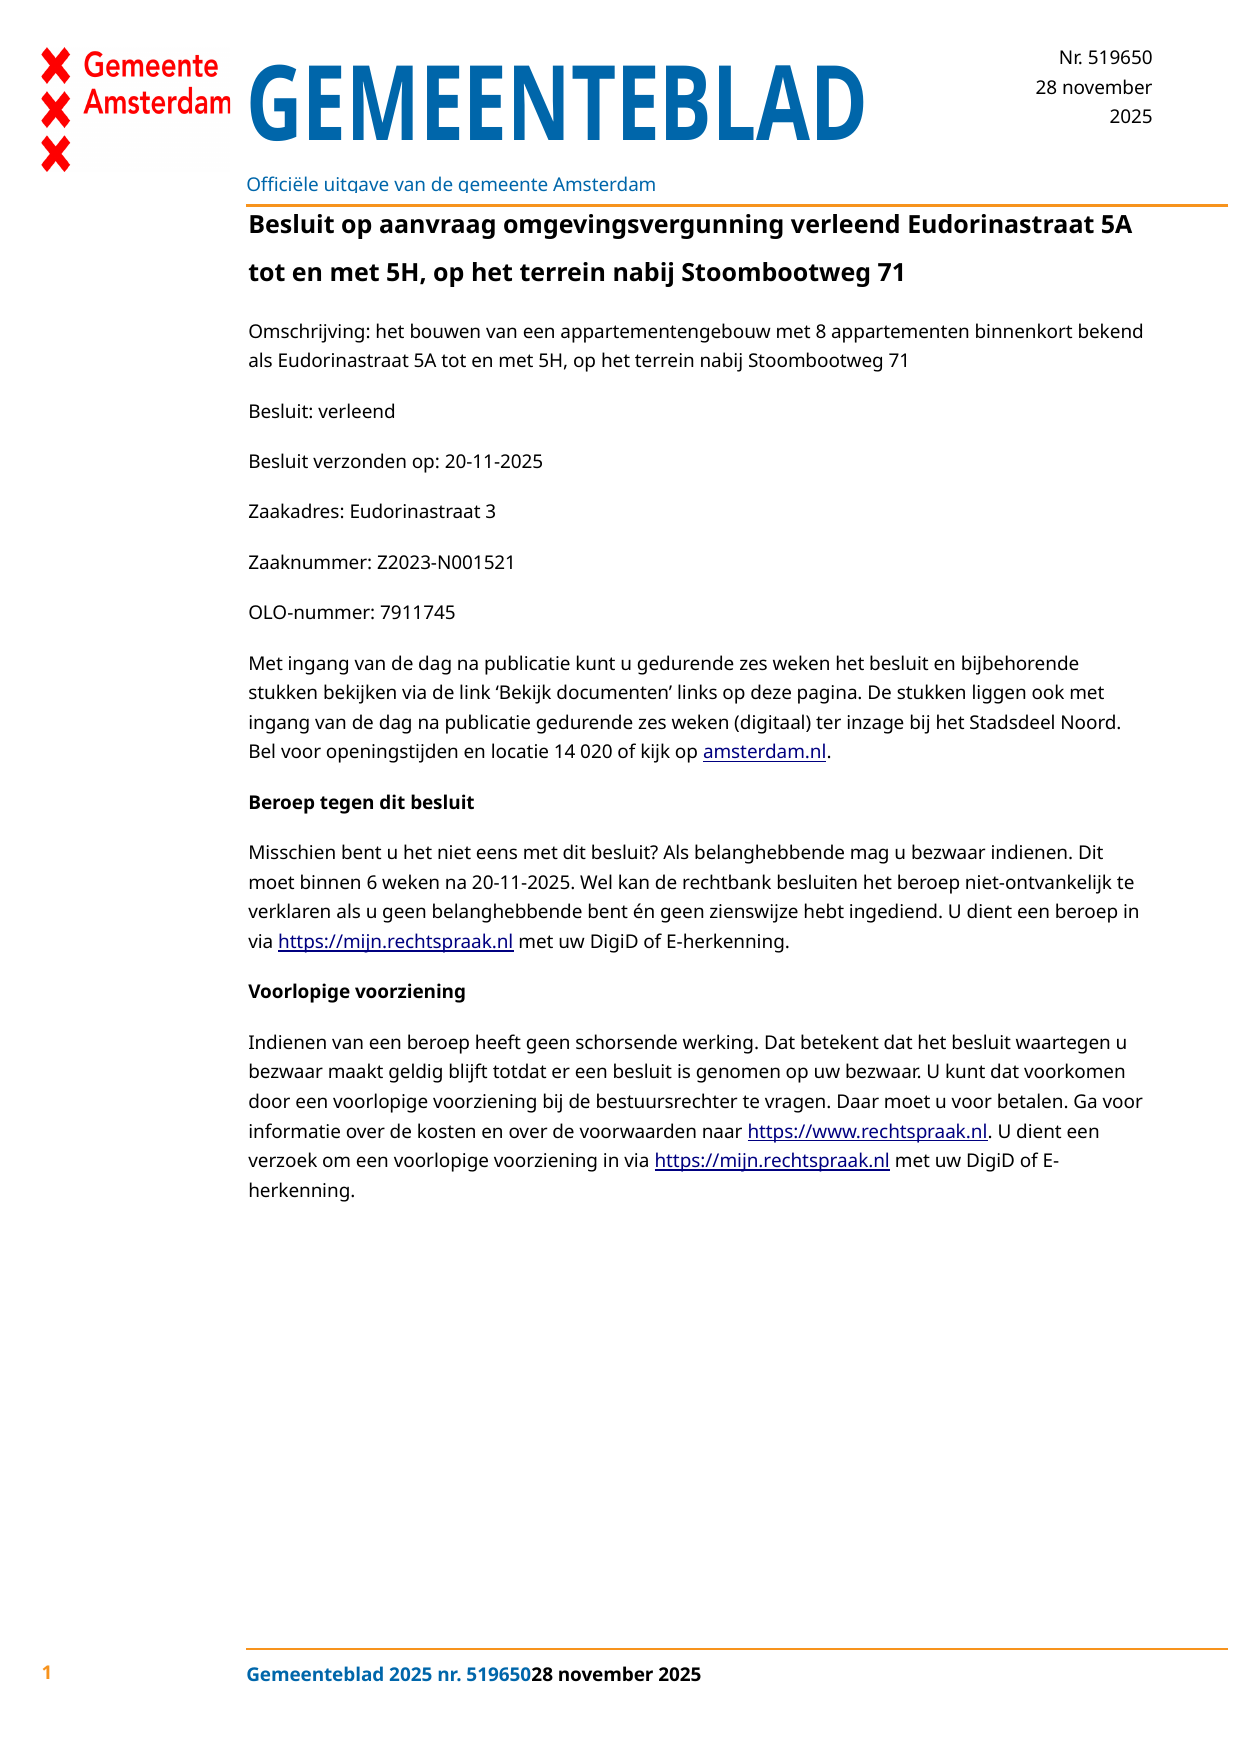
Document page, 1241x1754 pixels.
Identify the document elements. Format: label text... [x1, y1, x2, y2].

text Misschien bent u het niet eens met dit besluit? Als belanghebbende mag u bezwaar indienen. Dit moet binnen 6 weken na 20-11-2025. Wel kan de rechtbank besluiten het beroep niet-ontvankelijk te verklaren als u geen belanghebbende bent én geen zienswijze hebt ingediend. U dient een beroep in via https://mijn.rechtspraak.nl met uw DigiD of E-herkenning. [248, 839, 1152, 954]
text Besluit: verleend [248, 398, 1152, 424]
text Besluit op aanvraag omgevingsvergunning verleend Eudorinastraat 5A tot en met 5H, op het terrein nabij Stoombootweg 71 [248, 207, 1152, 288]
text Besluit verzonden op: 20-11-2025 [248, 448, 1152, 474]
text Zaakadres: Eudorinastraat 3 [248, 499, 1152, 524]
text Voorlopige voorziening [248, 979, 1152, 1004]
text OLO-nummer: 7911745 [248, 599, 1152, 625]
text Indienen van een beroep heeft geen schorsende werking. Dat betekent dat het besluit waartegen u bezwaar maakt geldig blijft totdat er een besluit is genomen op uw bezwaar. U kunt dat voorkomen door een voorlopige voorziening bij de bestuursrechter te vragen. Daar moet u voor betalen. Ga voor informatie over de kosten en over de voorwaarden naar https://www.rechtspraak.nl. U dient een verzoek om een voorlopige voorziening in via https://mijn.rechtspraak.nl met uw DigiD of E-herkenning. [248, 1029, 1152, 1203]
text Zaaknummer: Z2023-N001521 [248, 549, 1152, 575]
text Beroep tegen dit besluit [248, 789, 1152, 815]
text Omschrijving: het bouwen van een appartementengebouw met 8 appartementen binnenkort bekend als Eudorinastraat 5A tot en met 5H, op het terrein nabij Stoombootweg 71 [248, 318, 1152, 373]
picture [41, 47, 231, 172]
text Met ingang van de dag na publicatie kunt u gedurende zes weken het besluit en bijbehorende stukken bekijken via de link ‘Bekijk documenten’ links op deze pagina. De stukken liggen ook met ingang van de dag na publicatie gedurende zes weken (digitaal) ter inzage bij het Stadsdeel Noord. Bel voor openingstijden en locatie 14 020 of kijk op amsterdam.nl. [248, 650, 1152, 764]
